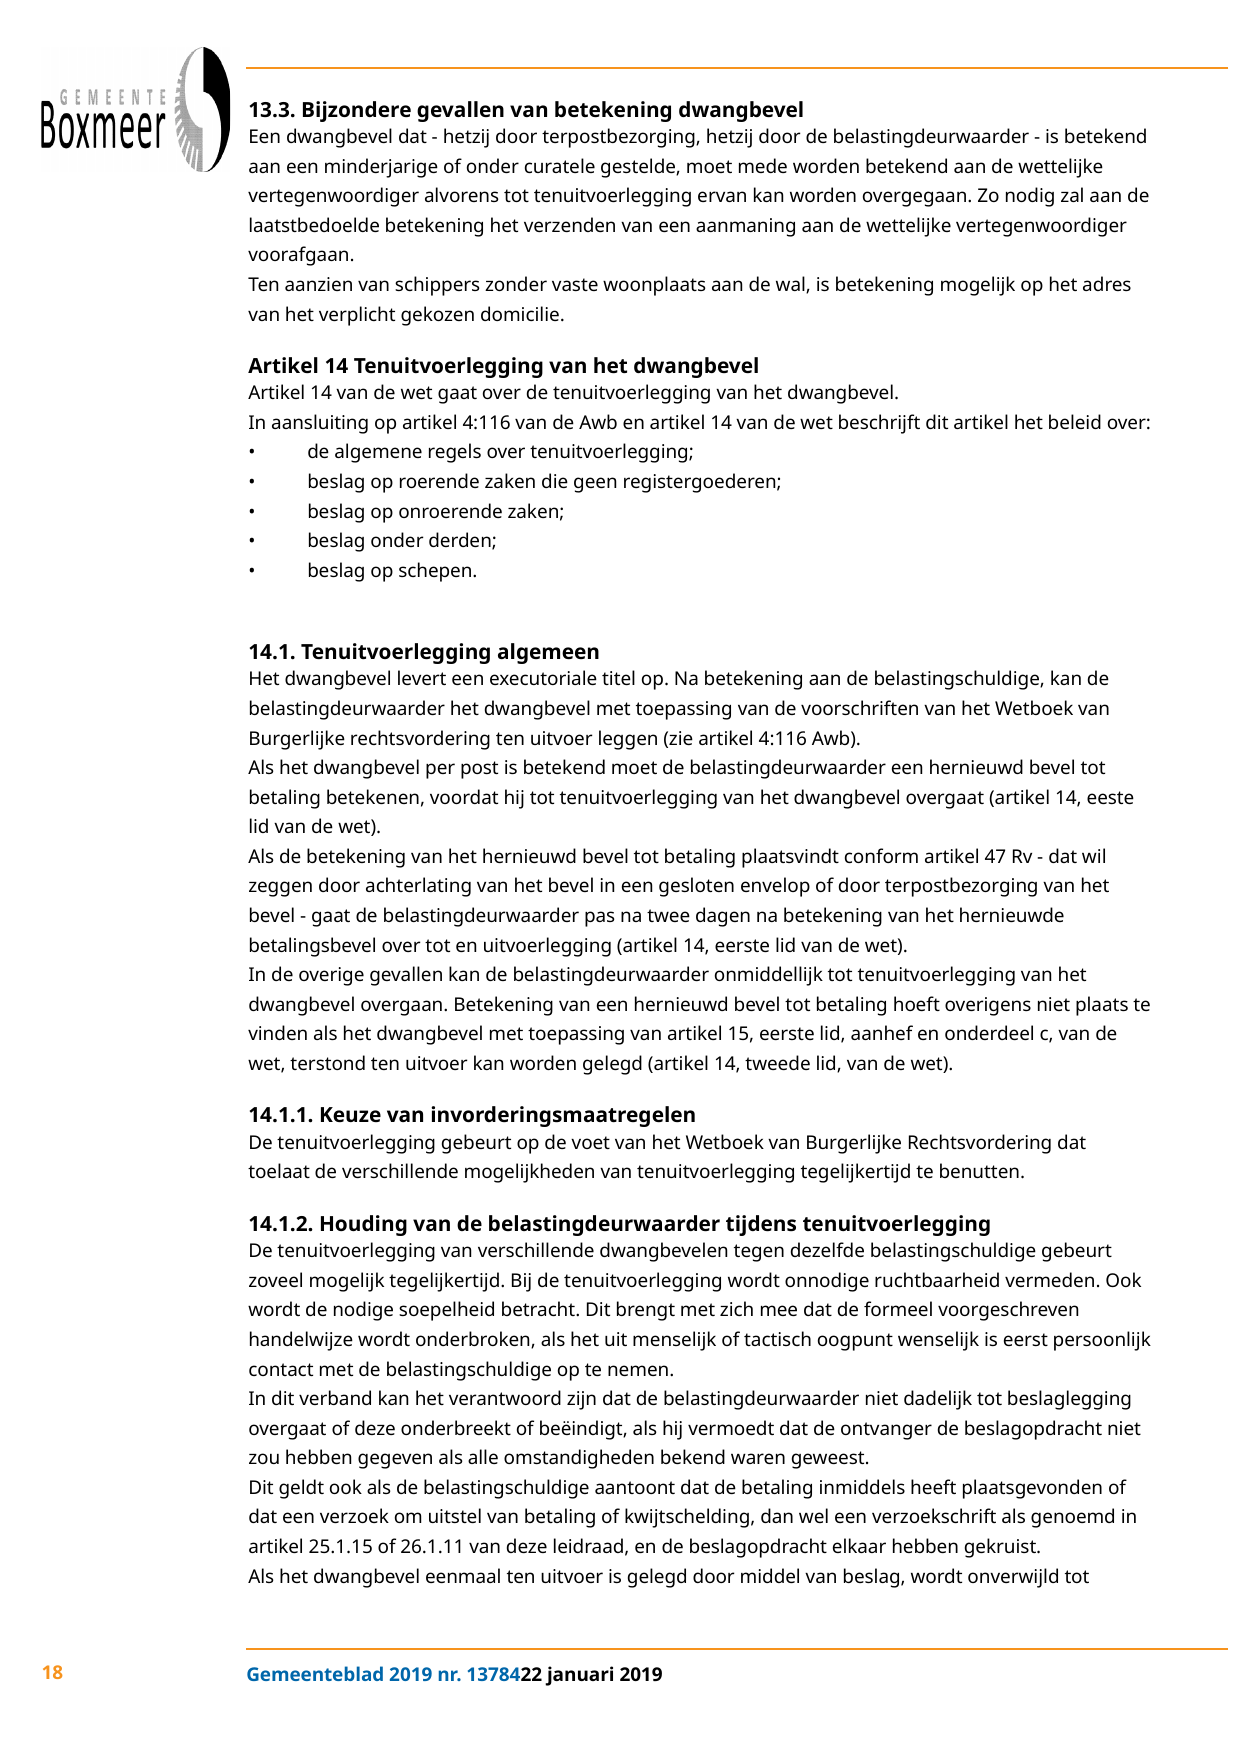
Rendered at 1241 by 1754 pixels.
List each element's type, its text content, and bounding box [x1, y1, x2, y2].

text De tenuitvoerlegging van verschillende dwangbevelen tegen dezelfde belastingschuldige gebeurt zoveel mogelijk tegelijkertijd. Bij de tenuitvoerlegging wordt onnodige ruchtbaarheid vermeden. Ook wordt de nodige soepelheid betracht. Dit brengt met zich mee dat de formeel voorgeschreven handelwijze wordt onderbroken, als het uit menselijk of tactisch oogpunt wenselijk is eerst persoonlijk contact met de belastingschuldige op te nemen. [248, 1237, 1152, 1381]
text Dit geldt ook als de belastingschuldige aantoont dat de betaling inmiddels heeft plaatsgevonden of dat een verzoek om uitstel van betaling of kwijtschelding, dan wel een verzoekschrift als genoemd in artikel 25.1.15 of 26.1.11 van deze leidraad, en de beslagopdracht elkaar hebben gekruist. [248, 1474, 1152, 1559]
text Het dwangbevel levert een executoriale titel op. Na betekening aan de belastingschuldige, kan de belastingdeurwaarder het dwangbevel met toepassing van de voorschriften van het Wetboek van Burgerlijke rechtsvordering ten uitvoer leggen (zie artikel 4:116 Awb). [248, 666, 1152, 750]
text 14.1.2. Houding van de belastingdeurwaarder tijdens tenuitvoerlegging [248, 1209, 1152, 1237]
text 13.3. Bijzondere gevallen van betekening dwangbevel [248, 95, 1152, 123]
text 14.1. Tenuitvoerlegging algemeen [248, 637, 1152, 666]
text 14.1.1. Keuze van invorderingsmaatregelen [248, 1101, 1152, 1129]
text In de overige gevallen kan de belastingdeurwaarder onmiddellijk tot tenuitvoerlegging van het dwangbevel overgaan. Betekening van een hernieuwd bevel tot betaling hoeft overigens niet plaats te vinden als het dwangbevel met toepassing van artikel 15, eerste lid, aanhef en onderdeel c, van de wet, terstond ten uitvoer kan worden gelegd (artikel 14, tweede lid, van de wet). [248, 961, 1152, 1076]
text Artikel 14 Tenuitvoerlegging van het dwangbevel [248, 351, 1152, 379]
list beslag op onroerende zaken; [248, 498, 1152, 524]
text Artikel 14 van de wet gaat over de tenuitvoerlegging van het dwangbevel. [248, 379, 1152, 405]
text Een dwangbevel dat - hetzij door terpostbezorging, hetzij door de belastingdeurwaarder - is betekend aan een minderjarige of onder curatele gestelde, moet mede worden betekend aan de wettelijke vertegenwoordiger alvorens tot tenuitvoerlegging ervan kan worden overgegaan. Zo nodig zal aan de laatstbedoelde betekening het verzenden van een aanmaning aan de wettelijke vertegenwoordiger voorafgaan. [248, 123, 1152, 267]
text De tenuitvoerlegging gebeurt op de voet van het Wetboek van Burgerlijke Rechtsvordering dat toelaat de verschillende mogelijkheden van tenuitvoerlegging tegelijkertijd te benutten. [248, 1129, 1152, 1184]
text Als het dwangbevel eenmaal ten uitvoer is gelegd door middel van beslag, wordt onverwijld tot [248, 1563, 1152, 1588]
list beslag op roerende zaken die geen registergoederen; [248, 468, 1152, 494]
text In aansluiting op artikel 4:116 van de Awb en artikel 14 van de wet beschrijft dit artikel het beleid over: [248, 409, 1152, 435]
text In dit verband kan het verantwoord zijn dat de belastingdeurwaarder niet dadelijk tot beslaglegging overgaat of deze onderbreekt of beëindigt, als hij vermoedt dat de ontvanger de beslagopdracht niet zou hebben gegeven als alle omstandigheden bekend waren geweest. [248, 1385, 1152, 1470]
text Als het dwangbevel per post is betekend moet de belastingdeurwaarder een hernieuwd bevel tot betaling betekenen, voordat hij tot tenuitvoerlegging van het dwangbevel overgaat (artikel 14, eeste lid van de wet). [248, 754, 1152, 839]
picture [41, 47, 231, 172]
text Ten aanzien van schippers zonder vaste woonplaats aan de wal, is betekening mogelijk op het adres van het verplicht gekozen domicilie. [248, 271, 1152, 326]
list beslag op schepen. [248, 557, 1152, 583]
list de algemene regels over tenuitvoerlegging; [248, 439, 1152, 464]
text Als de betekening van het hernieuwd bevel tot betaling plaatsvindt conform artikel 47 Rv - dat wil zeggen door achterlating van het bevel in een gesloten envelop of door terpostbezorging van het bevel - gaat de belastingdeurwaarder pas na twee dagen na betekening van het hernieuwde betalingsbevel over tot en uitvoerlegging (artikel 14, eerste lid van de wet). [248, 843, 1152, 957]
list beslag onder derden; [248, 527, 1152, 553]
